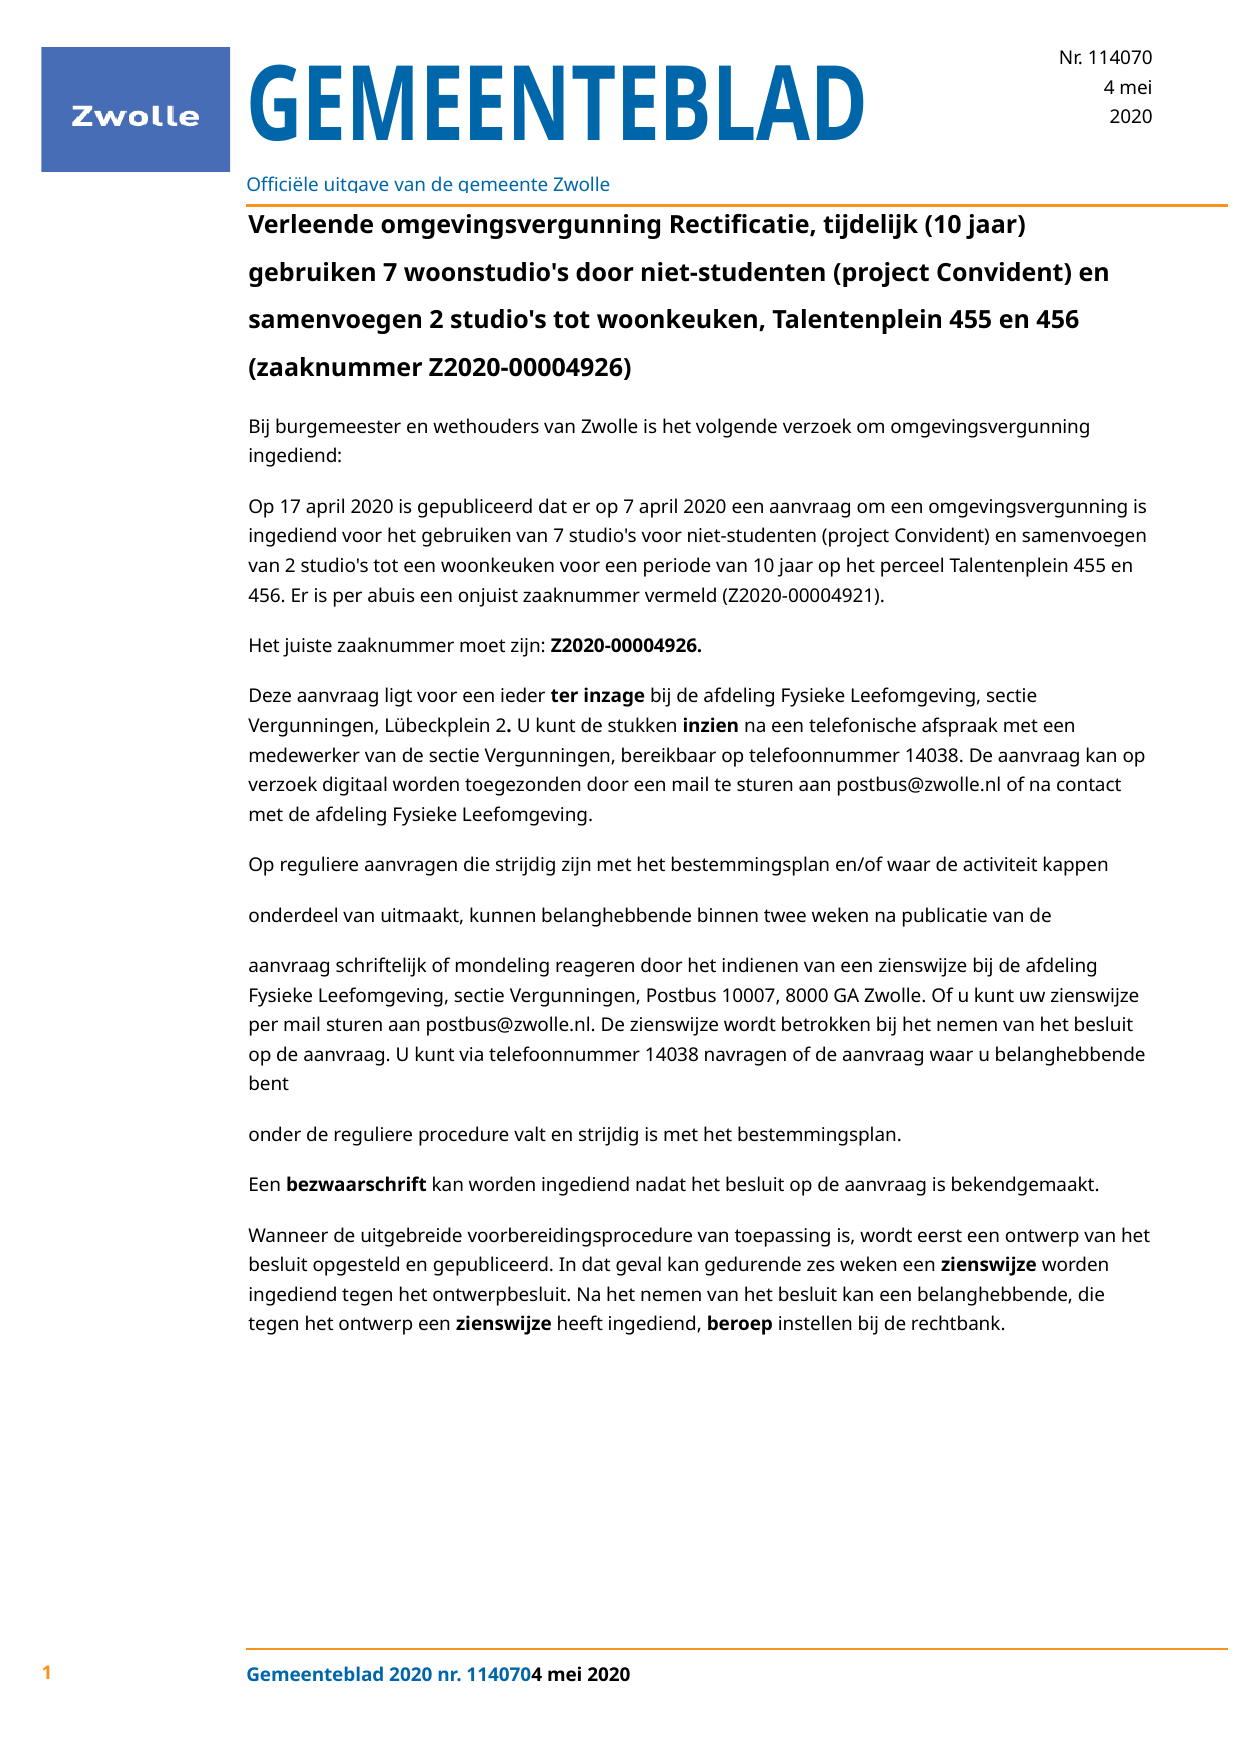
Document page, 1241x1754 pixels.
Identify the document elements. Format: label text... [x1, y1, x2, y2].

text Op 17 april 2020 is gepubliceerd dat er op 7 april 2020 een aanvraag om een omgevingsvergunning is ingediend voor het gebruiken van 7 studio's voor niet-studenten (project Convident) en samenvoegen van 2 studio's tot een woonkeuken voor een periode van 10 jaar op het perceel Talentenplein 455 en 456. Er is per abuis een onjuist zaaknummer vermeld (Z2020-00004921). [248, 493, 1152, 608]
text onderdeel van uitmaakt, kunnen belanghebbende binnen twee weken na publicatie van de [248, 902, 1152, 928]
text Bij burgemeester en wethouders van Zwolle is het volgende verzoek om omgevingsvergunning ingediend: [248, 413, 1152, 468]
text Een bezwaarschrift kan worden ingediend nadat het besluit op de aanvraag is bekendgemaakt. [248, 1171, 1152, 1197]
text Wanneer de uitgebreide voorbereidingsprocedure van toepassing is, wordt eerst een ontwerp van het besluit opgesteld en gepubliceerd. In dat geval kan gedurende zes weken een zienswijze worden ingediend tegen het ontwerpbesluit. Na het nemen van het besluit kan een belanghebbende, die tegen het ontwerp een zienswijze heeft ingediend, beroep instellen bij de rechtbank. [248, 1222, 1152, 1336]
text Verleende omgevingsvergunning Rectificatie, tijdelijk (10 jaar) gebruiken 7 woonstudio's door niet-studenten (project Convident) en samenvoegen 2 studio's tot woonkeuken, Talentenplein 455 en 456 (zaaknummer Z2020-00004926) [248, 207, 1152, 384]
text Het juiste zaaknummer moet zijn: Z2020-00004926. [248, 632, 1152, 658]
text Deze aanvraag ligt voor een ieder ter inzage bij de afdeling Fysieke Leefomgeving, sectie Vergunningen, Lübeckplein 2. U kunt de stukken inzien na een telefonische afspraak met een medewerker van de sectie Vergunningen, bereikbaar op telefoonnummer 14038. De aanvraag kan op verzoek digitaal worden toegezonden door een mail te sturen aan postbus@zwolle.nl of na contact met de afdeling Fysieke Leefomgeving. [248, 683, 1152, 827]
text Op reguliere aanvragen die strijdig zijn met het bestemmingsplan en/of waar de activiteit kappen [248, 851, 1152, 877]
text onder de reguliere procedure valt en strijdig is met het bestemmingsplan. [248, 1121, 1152, 1147]
picture [41, 47, 231, 172]
text aanvraag schriftelijk of mondeling reageren door het indienen van een zienswijze bij de afdeling Fysieke Leefomgeving, sectie Vergunningen, Postbus 10007, 8000 GA Zwolle. Of u kunt uw zienswijze per mail sturen aan postbus@zwolle.nl. De zienswijze wordt betrokken bij het nemen van het besluit op de aanvraag. U kunt via telefoonnummer 14038 navragen of de aanvraag waar u belanghebbende bent [248, 952, 1152, 1096]
